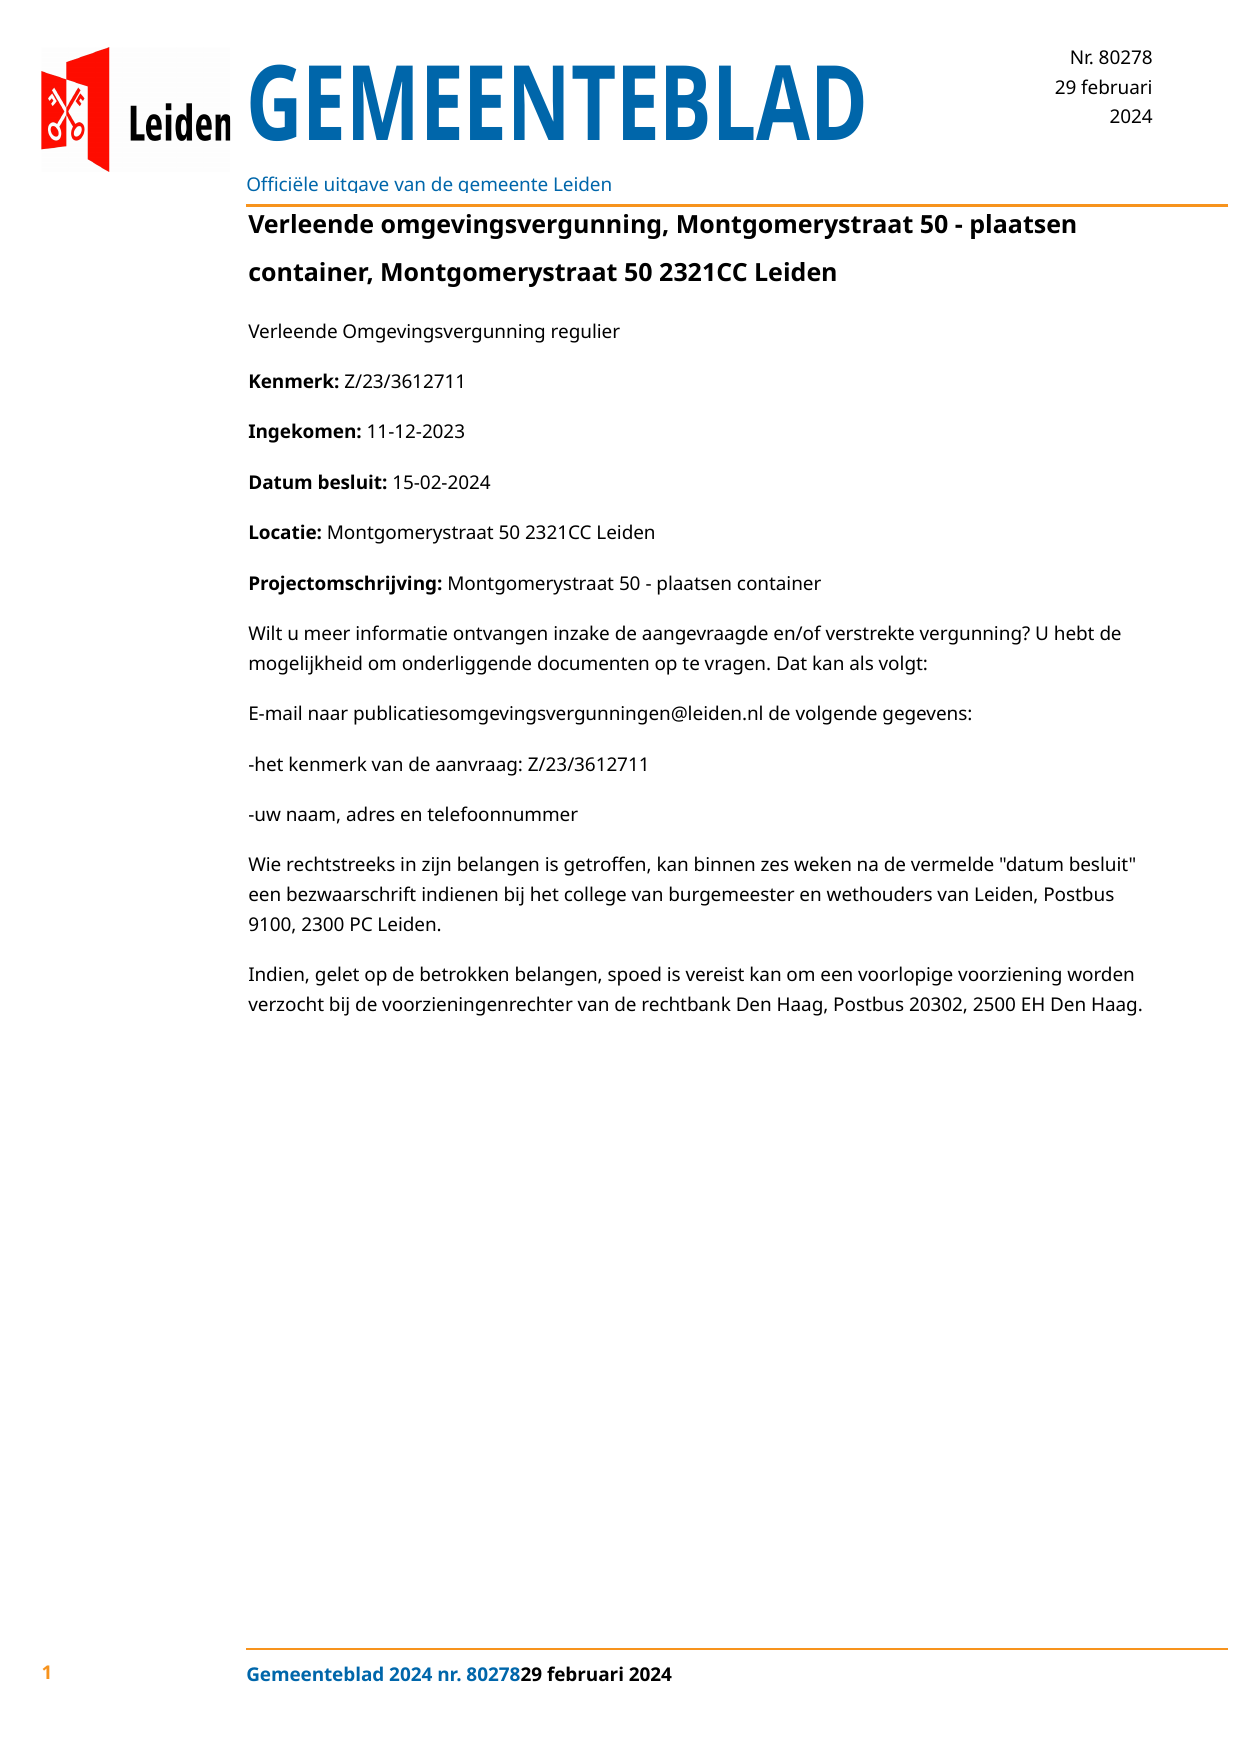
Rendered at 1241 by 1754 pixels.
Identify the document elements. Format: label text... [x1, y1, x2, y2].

text Wie rechtstreeks in zijn belangen is getroffen, kan binnen zes weken na de vermelde "datum besluit" een bezwaarschrift indienen bij het college van burgemeester en wethouders van Leiden, Postbus 9100, 2300 PC Leiden. [248, 852, 1152, 937]
text E-mail naar publicatiesomgevingsvergunningen@leiden.nl de volgende gegevens: [248, 700, 1152, 726]
text Wilt u meer informatie ontvangen inzake de aangevraagde en/of verstrekte vergunning? U hebt de mogelijkheid om onderliggende documenten op te vragen. Dat kan als volgt: [248, 620, 1152, 676]
text Verleende omgevingsvergunning, Montgomerystraat 50 - plaatsen container, Montgomerystraat 50 2321CC Leiden [248, 207, 1152, 288]
text -het kenmerk van de aanvraag: Z/23/3612711 [248, 751, 1152, 777]
text Ingekomen: 11-12-2023 [248, 419, 1152, 444]
text Verleende Omgevingsvergunning regulier [248, 318, 1152, 344]
text Indien, gelet op de betrokken belangen, spoed is vereist kan om een voorlopige voorziening worden verzocht bij de voorzieningenrechter van de rechtbank Den Haag, Postbus 20302, 2500 EH Den Haag. [248, 961, 1152, 1017]
text -uw naam, adres en telefoonnummer [248, 801, 1152, 827]
text Kenmerk: Z/23/3612711 [248, 368, 1152, 394]
text Projectomschrijving: Montgomerystraat 50 - plaatsen container [248, 570, 1152, 596]
text Datum besluit: 15-02-2024 [248, 469, 1152, 495]
picture [41, 47, 231, 172]
text Locatie: Montgomerystraat 50 2321CC Leiden [248, 519, 1152, 545]
